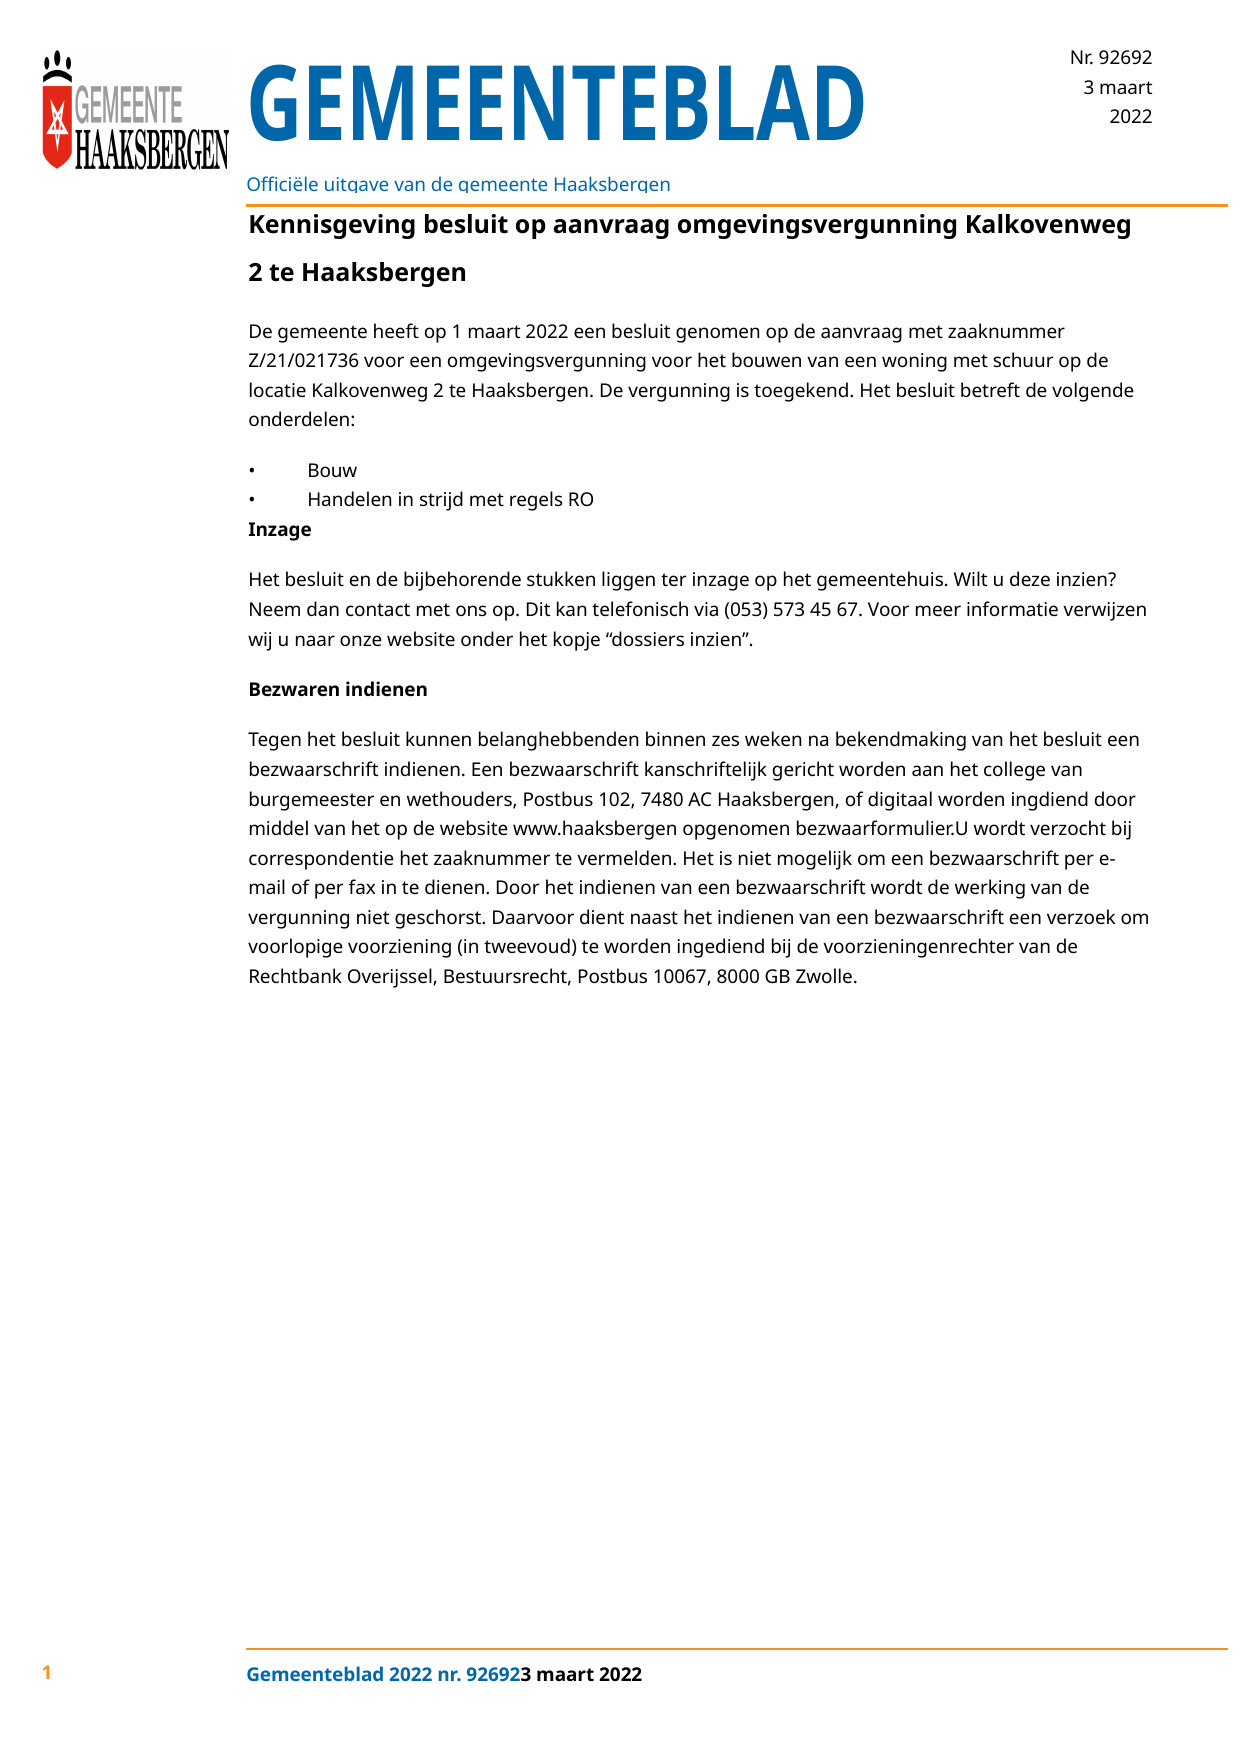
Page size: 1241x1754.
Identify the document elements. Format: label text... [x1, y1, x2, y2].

text De gemeente heeft op 1 maart 2022 een besluit genomen op de aanvraag met zaaknummer Z/21/021736 voor een omgevingsvergunning voor het bouwen van een woning met schuur op de locatie Kalkovenweg 2 te Haaksbergen. De vergunning is toegekend. Het besluit betreft de volgende onderdelen: [248, 318, 1152, 432]
text Tegen het besluit kunnen belanghebbenden binnen zes weken na bekendmaking van het besluit een bezwaarschrift indienen. Een bezwaarschrift kanschriftelijk gericht worden aan het college van burgemeester en wethouders, Postbus 102, 7480 AC Haaksbergen, of digitaal worden ingdiend door middel van het op de website www.haaksbergen opgenomen bezwaarformulier.U wordt verzocht bij correspondentie het zaaknummer te vermelden. Het is niet mogelijk om een bezwaarschrift per e-mail of per fax in te dienen. Door het indienen van een bezwaarschrift wordt de werking van de vergunning niet geschorst. Daarvoor dient naast het indienen van een bezwaarschrift een verzoek om voorlopige voorziening (in tweevoud) te worden ingediend bij de voorzieningenrechter van de Rechtbank Overijssel, Bestuursrecht, Postbus 10067, 8000 GB Zwolle. [248, 727, 1152, 989]
picture [41, 47, 231, 172]
list Handelen in strijd met regels RO [248, 487, 1152, 512]
text Het besluit en de bijbehorende stukken liggen ter inzage op het gemeentehuis. Wilt u deze inzien? Neem dan contact met ons op. Dit kan telefonisch via (053) 573 45 67. Voor meer informatie verwijzen wij u naar onze website onder het kopje “dossiers inzien”. [248, 567, 1152, 652]
list Bouw [248, 457, 1152, 483]
text Bezwaren indienen [248, 676, 1152, 702]
text Inzage [248, 516, 1152, 542]
text Kennisgeving besluit op aanvraag omgevingsvergunning Kalkovenweg 2 te Haaksbergen [248, 207, 1152, 288]
